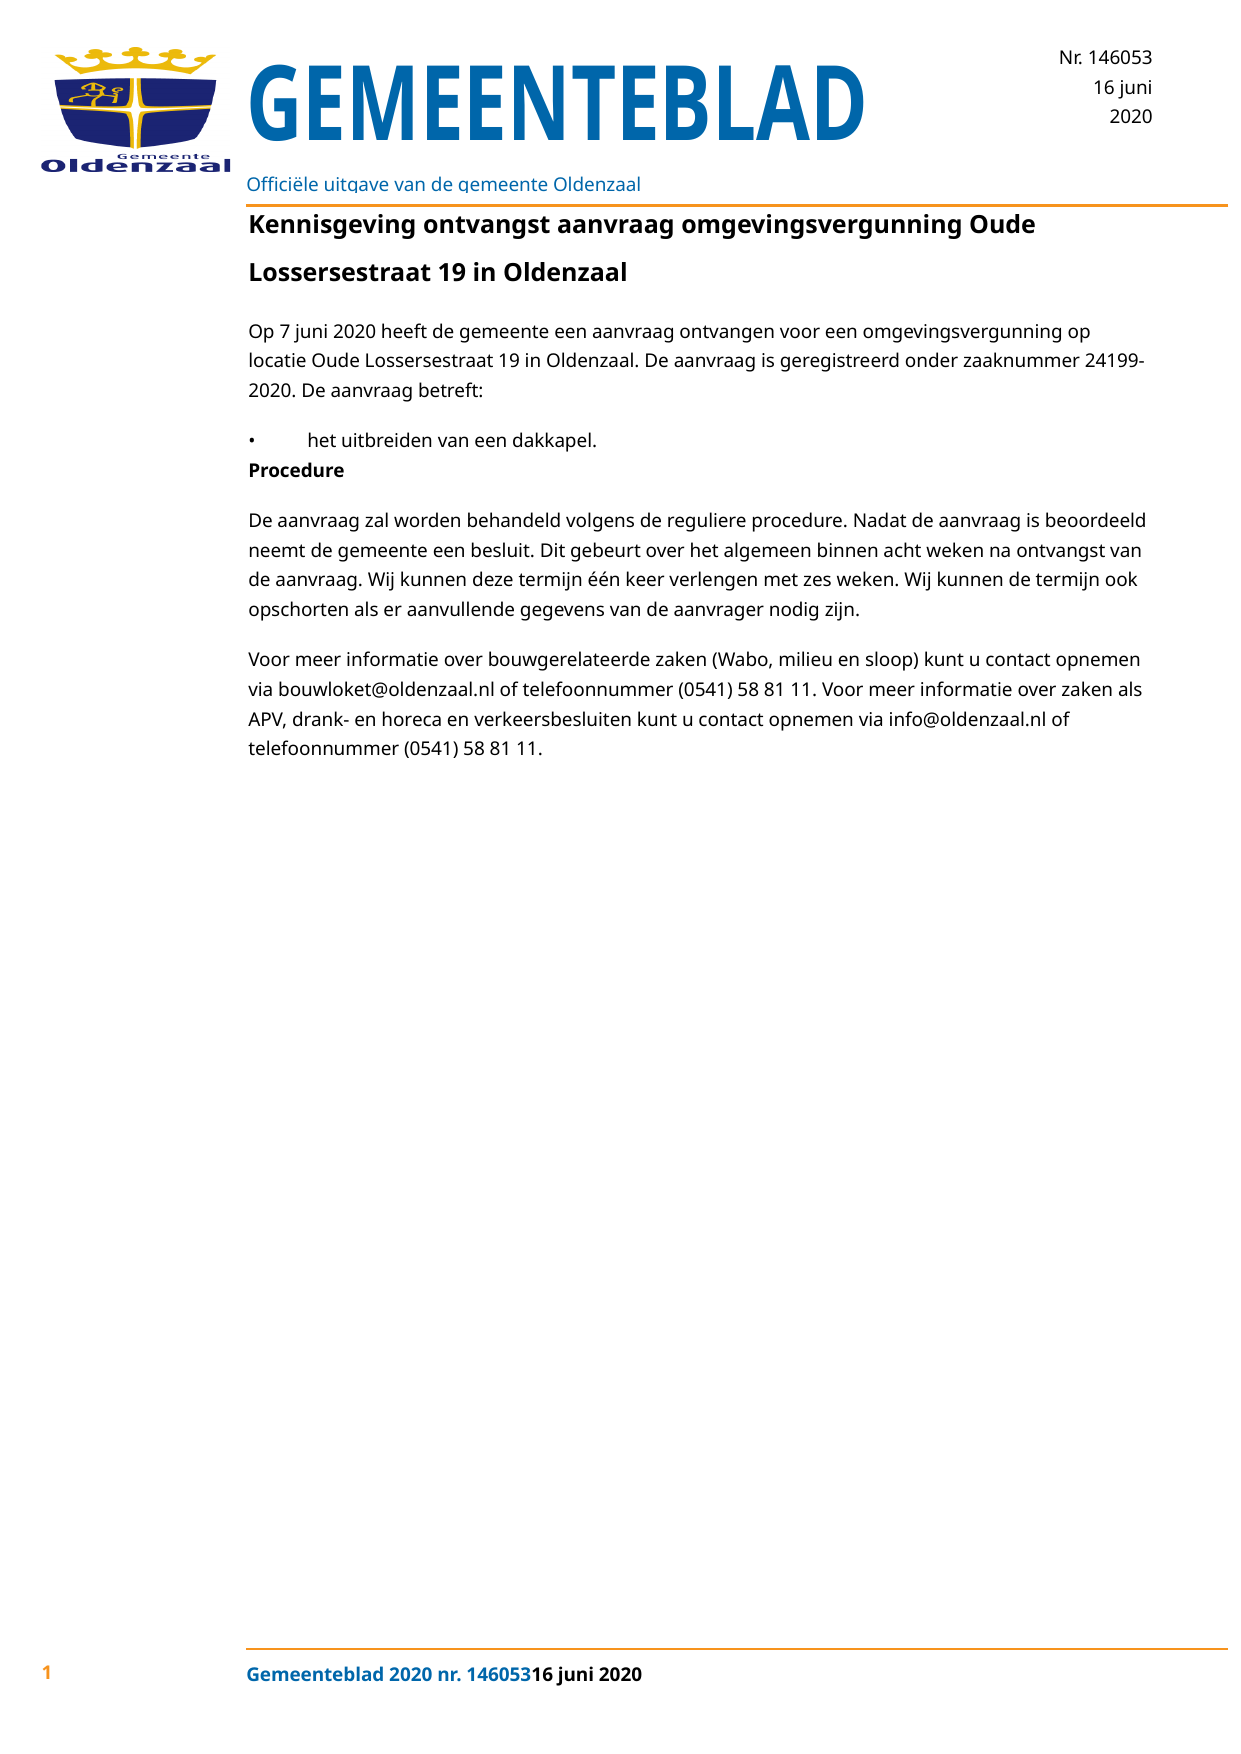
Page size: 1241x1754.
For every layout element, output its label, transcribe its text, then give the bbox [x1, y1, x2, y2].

text Kennisgeving ontvangst aanvraag omgevingsvergunning Oude Lossersestraat 19 in Oldenzaal [248, 207, 1152, 288]
picture [41, 47, 231, 172]
text Op 7 juni 2020 heeft de gemeente een aanvraag ontvangen voor een omgevingsvergunning op locatie Oude Lossersestraat 19 in Oldenzaal. De aanvraag is geregistreerd onder zaaknummer 24199-2020. De aanvraag betreft: [248, 318, 1152, 403]
text De aanvraag zal worden behandeld volgens de reguliere procedure. Nadat de aanvraag is beoordeeld neemt de gemeente een besluit. Dit gebeurt over het algemeen binnen acht weken na ontvangst van de aanvraag. Wij kunnen deze termijn één keer verlengen met zes weken. Wij kunnen de termijn ook opschorten als er aanvullende gegevens van de aanvrager nodig zijn. [248, 507, 1152, 622]
list het uitbreiden van een dakkapel. [248, 427, 1152, 453]
text Procedure [248, 457, 1152, 483]
text Voor meer informatie over bouwgerelateerde zaken (Wabo, milieu en sloop) kunt u contact opnemen via bouwloket@oldenzaal.nl of telefoonnummer (0541) 58 81 11. Voor meer informatie over zaken als APV, drank- en horeca en verkeersbesluiten kunt u contact opnemen via info@oldenzaal.nl of telefoonnummer (0541) 58 81 11. [248, 647, 1152, 761]
